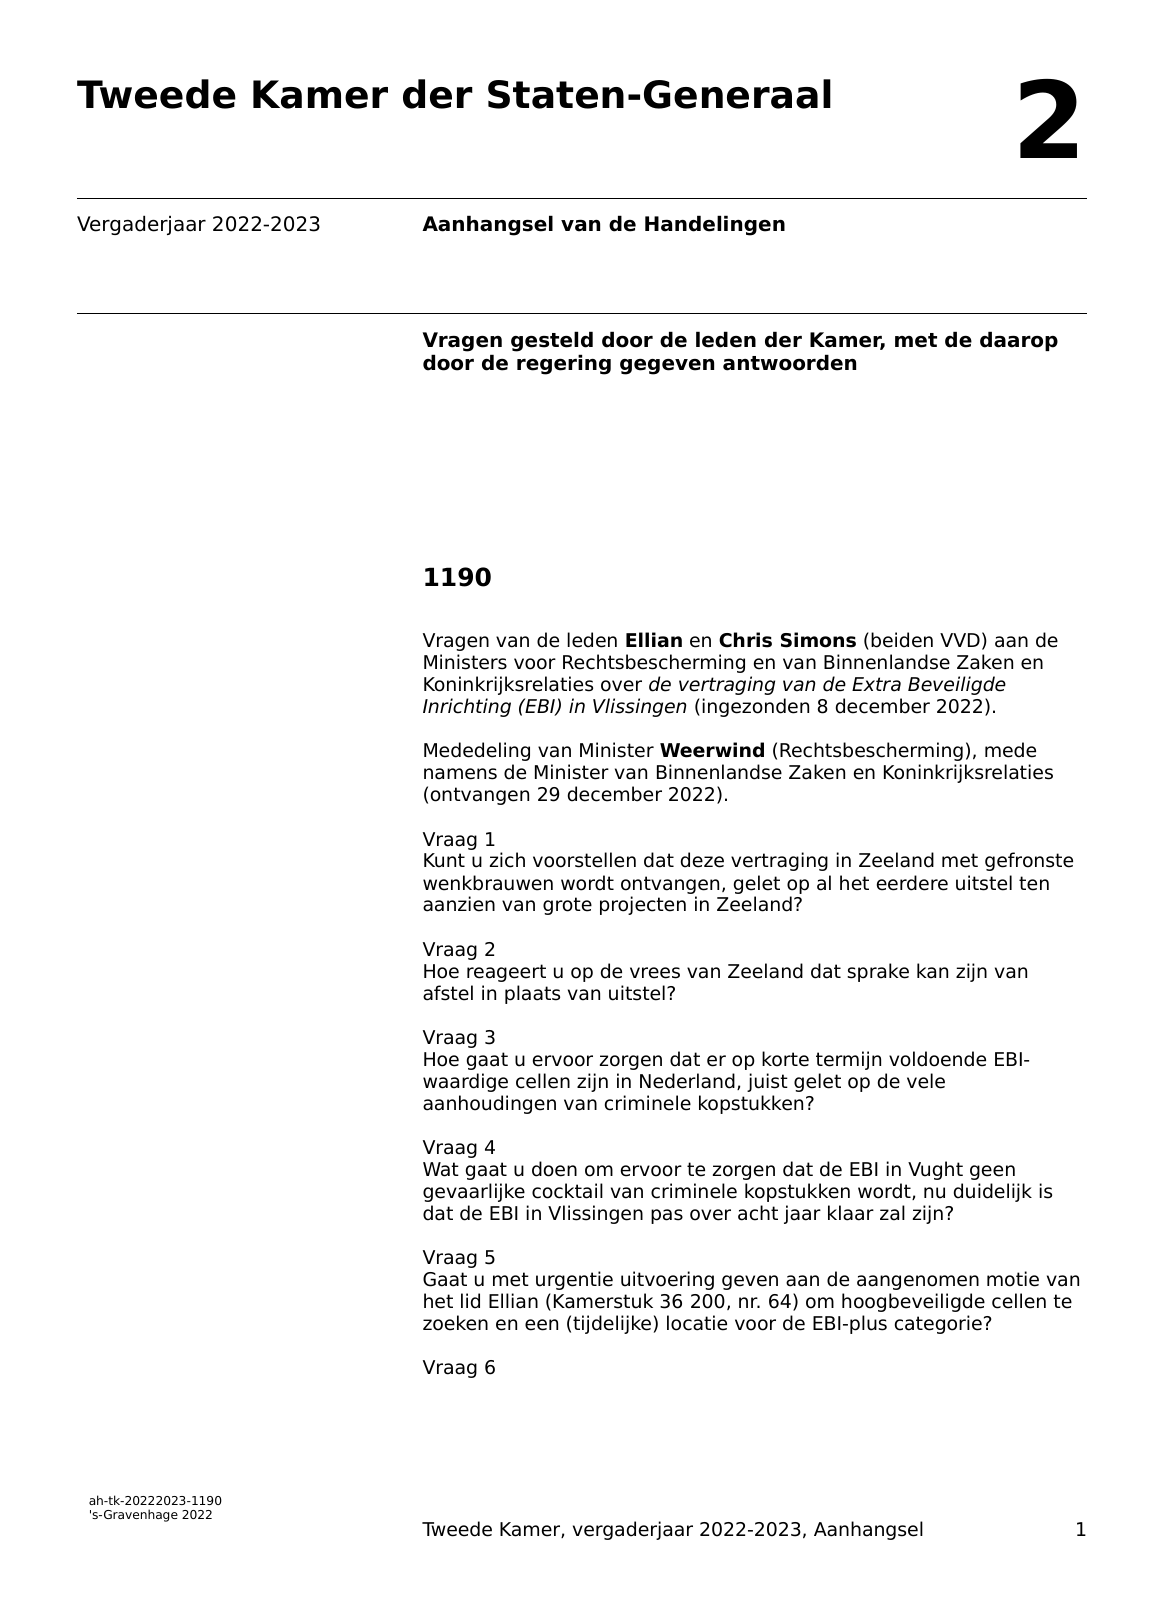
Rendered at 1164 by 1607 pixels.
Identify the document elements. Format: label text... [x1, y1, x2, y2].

text Hoe reageert u op de vrees van Zeeland dat sprake kan zijn van afstel in plaats van uitstel? [422, 961, 1087, 1004]
text Wat gaat u doen om ervoor te zorgen dat de EBI in Vught geen gevaarlijke cocktail van criminele kopstukken wordt, nu duidelijk is dat de EBI in Vlissingen pas over acht jaar klaar zal zijn? [422, 1159, 1087, 1225]
text Gaat u met urgentie uitvoering geven aan de aangenomen motie van het lid Ellian (Kamerstuk 36 200, nr. 64) om hoogbeveiligde cellen te zoeken en een (tijdelijke) locatie voor de EBI-plus categorie? [422, 1269, 1087, 1335]
text Vraag 2 [422, 938, 1087, 961]
text Hoe gaat u ervoor zorgen dat er op korte termijn voldoende EBI-waardige cellen zijn in Nederland, juist gelet op de vele aanhoudingen van criminele kopstukken? [422, 1049, 1087, 1114]
text Vraag 4 [422, 1137, 1087, 1159]
text Vraag 5 [422, 1247, 1087, 1269]
table_cell Aanhangsel van de Handelingen [422, 199, 1087, 313]
text 1190 [422, 563, 1087, 592]
table_cell Vergaderjaar 2022-2023 [77, 199, 422, 313]
text Mededeling van Minister Weerwind (Rechtsbescherming), mede namens de Minister van Binnenlandse Zaken en Koninkrijksrelaties (ontvangen 29 december 2022). [422, 740, 1087, 806]
text Vragen van de leden Ellian en Chris Simons (beiden VVD) aan de Ministers voor Rechtsbescherming en van Binnenlandse Zaken en Koninkrijksrelaties over de vertraging van de Extra Beveiligde Inrichting (EBI) in Vlissingen (ingezonden 8 december 2022). [422, 630, 1087, 718]
table_header Tweede Kamer der Staten-Generaal [77, 59, 886, 198]
text 's-Gravenhage 2022 [88, 1508, 323, 1522]
text ah-tk-20222023-1190 [88, 1494, 323, 1508]
text Vraag 3 [422, 1027, 1087, 1049]
table_cell Vragen gesteld door de leden der Kamer, met de daarop door de regering gegeven antwoorden [422, 314, 1087, 375]
table_header 2 [886, 59, 1087, 198]
table_cell [77, 314, 422, 375]
text Vraag 6 [422, 1357, 1087, 1379]
text Vraag 1 [422, 828, 1087, 850]
text Kunt u zich voorstellen dat deze vertraging in Zeeland met gefronste wenkbrauwen wordt ontvangen, gelet op al het eerdere uitstel ten aanzien van grote projecten in Zeeland? [422, 850, 1087, 916]
